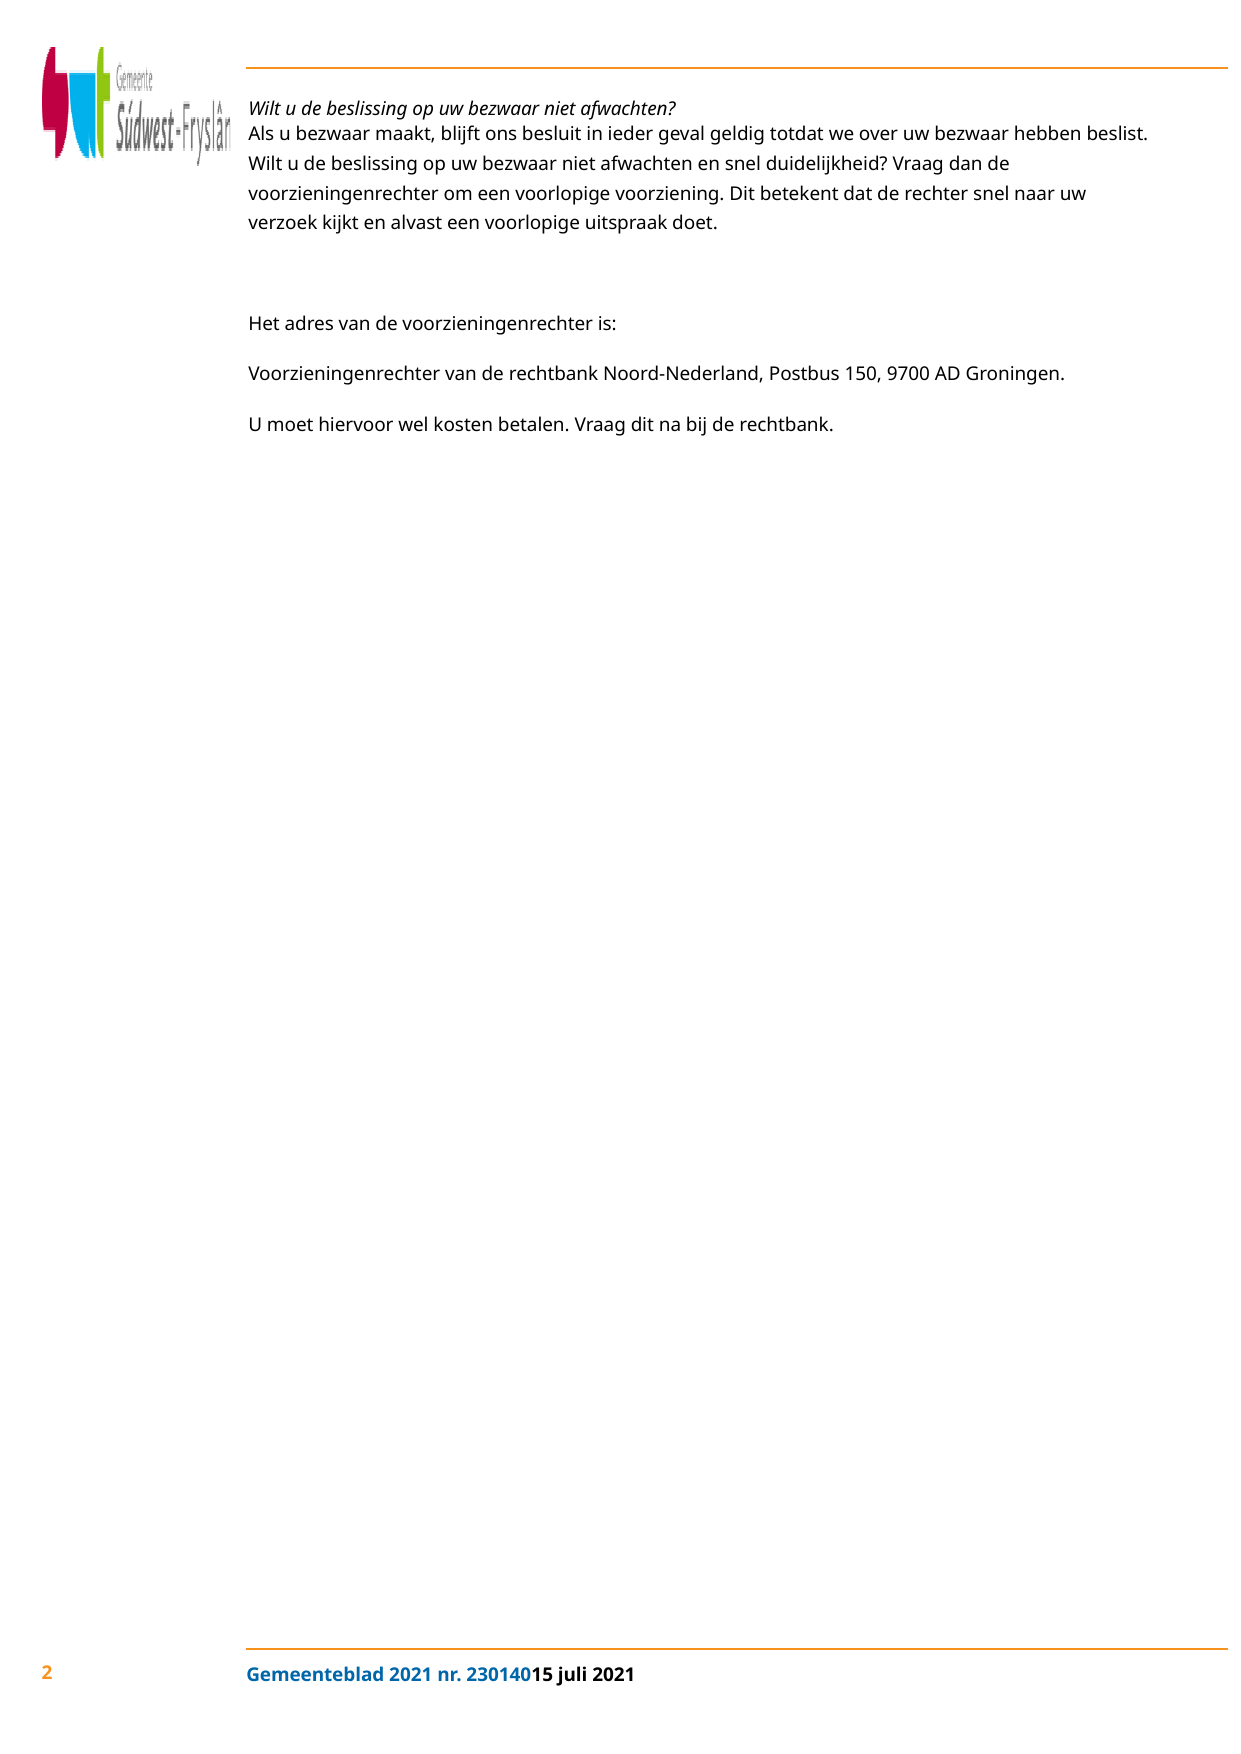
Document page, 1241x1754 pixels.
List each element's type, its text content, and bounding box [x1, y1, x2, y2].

picture [41, 47, 231, 172]
text U moet hiervoor wel kosten betalen. Vraag dit na bij de rechtbank. [248, 411, 1152, 437]
text Het adres van de voorzieningenrechter is: [248, 310, 1152, 336]
text Als u bezwaar maakt, blijft ons besluit in ieder geval geldig totdat we over uw bezwaar hebben beslist. Wilt u de beslissing op uw bezwaar niet afwachten en snel duidelijkheid? Vraag dan de voorzieningenrechter om een voorlopige voorziening. Dit betekent dat de rechter snel naar uw verzoek kijkt en alvast een voorlopige uitspraak doet. [248, 121, 1152, 235]
text Voorzieningenrechter van de rechtbank Noord-Nederland, Postbus 150, 9700 AD Groningen. [248, 361, 1152, 386]
text Wilt u de beslissing op uw bezwaar niet afwachten? [248, 95, 1152, 121]
